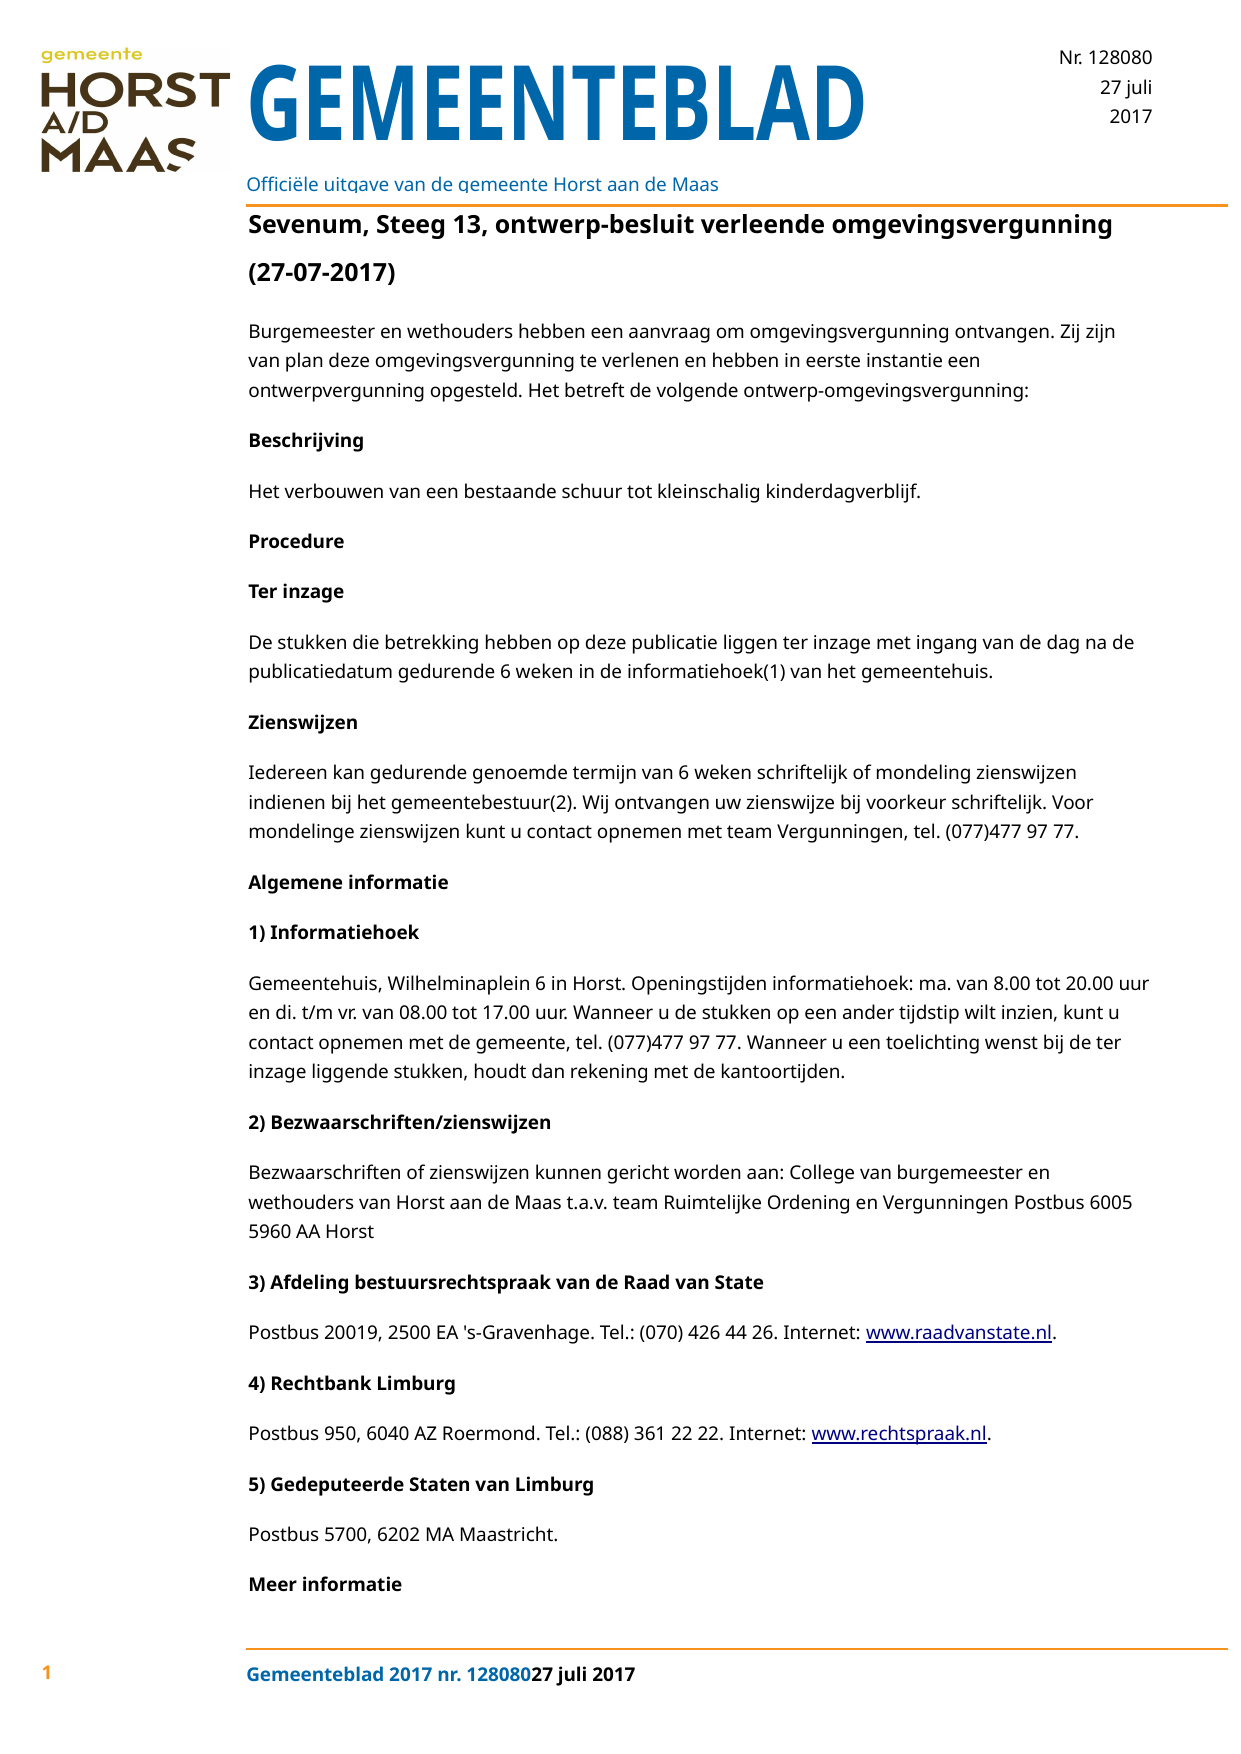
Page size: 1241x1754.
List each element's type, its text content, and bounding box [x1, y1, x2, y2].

text Bezwaarschriften of zienswijzen kunnen gericht worden aan: College van burgemeester en wethouders van Horst aan de Maas t.a.v. team Ruimtelijke Ordening en Vergunningen Postbus 6005 5960 AA Horst [248, 1159, 1152, 1244]
text Postbus 20019, 2500 EA 's-Gravenhage. Tel.: (070) 426 44 26. Internet: www.raadvanstate.nl. [248, 1319, 1152, 1345]
text 2) Bezwaarschriften/zienswijzen [248, 1109, 1152, 1135]
text Meer informatie [248, 1572, 1152, 1597]
text Procedure [248, 528, 1152, 554]
text Sevenum, Steeg 13, ontwerp-besluit verleende omgevingsvergunning (27-07-2017) [248, 207, 1152, 288]
text Postbus 5700, 6202 MA Maastricht. [248, 1521, 1152, 1547]
text Algemene informatie [248, 869, 1152, 895]
text Het verbouwen van een bestaande schuur tot kleinschalig kinderdagverblijf. [248, 478, 1152, 504]
text Burgemeester en wethouders hebben een aanvraag om omgevingsvergunning ontvangen. Zij zijn van plan deze omgevingsvergunning te verlenen en hebben in eerste instantie een ontwerpvergunning opgesteld. Het betreft de volgende ontwerp-omgevingsvergunning: [248, 318, 1152, 403]
text 5) Gedeputeerde Staten van Limburg [248, 1471, 1152, 1497]
text 4) Rechtbank Limburg [248, 1370, 1152, 1396]
picture [41, 47, 231, 172]
text Beschrijving [248, 427, 1152, 453]
text Ter inzage [248, 579, 1152, 604]
text De stukken die betrekking hebben op deze publicatie liggen ter inzage met ingang van de dag na de publicatiedatum gedurende 6 weken in de informatiehoek(1) van het gemeentehuis. [248, 629, 1152, 684]
text Zienswijzen [248, 709, 1152, 735]
text Iedereen kan gedurende genoemde termijn van 6 weken schriftelijk of mondeling zienswijzen indienen bij het gemeentebestuur(2). Wij ontvangen uw zienswijze bij voorkeur schriftelijk. Voor mondelinge zienswijzen kunt u contact opnemen met team Vergunningen, tel. (077)477 97 77. [248, 759, 1152, 844]
text 3) Afdeling bestuursrechtspraak van de Raad van State [248, 1269, 1152, 1295]
text Gemeentehuis, Wilhelminaplein 6 in Horst. Openingstijden informatiehoek: ma. van 8.00 tot 20.00 uur en di. t/m vr. van 08.00 tot 17.00 uur. Wanneer u de stukken op een ander tijdstip wilt inzien, kunt u contact opnemen met de gemeente, tel. (077)477 97 77. Wanneer u een toelichting wenst bij de ter inzage liggende stukken, houdt dan rekening met de kantoortijden. [248, 970, 1152, 1084]
text Postbus 950, 6040 AZ Roermond. Tel.: (088) 361 22 22. Internet: www.rechtspraak.nl. [248, 1420, 1152, 1446]
text 1) Informatiehoek [248, 919, 1152, 945]
